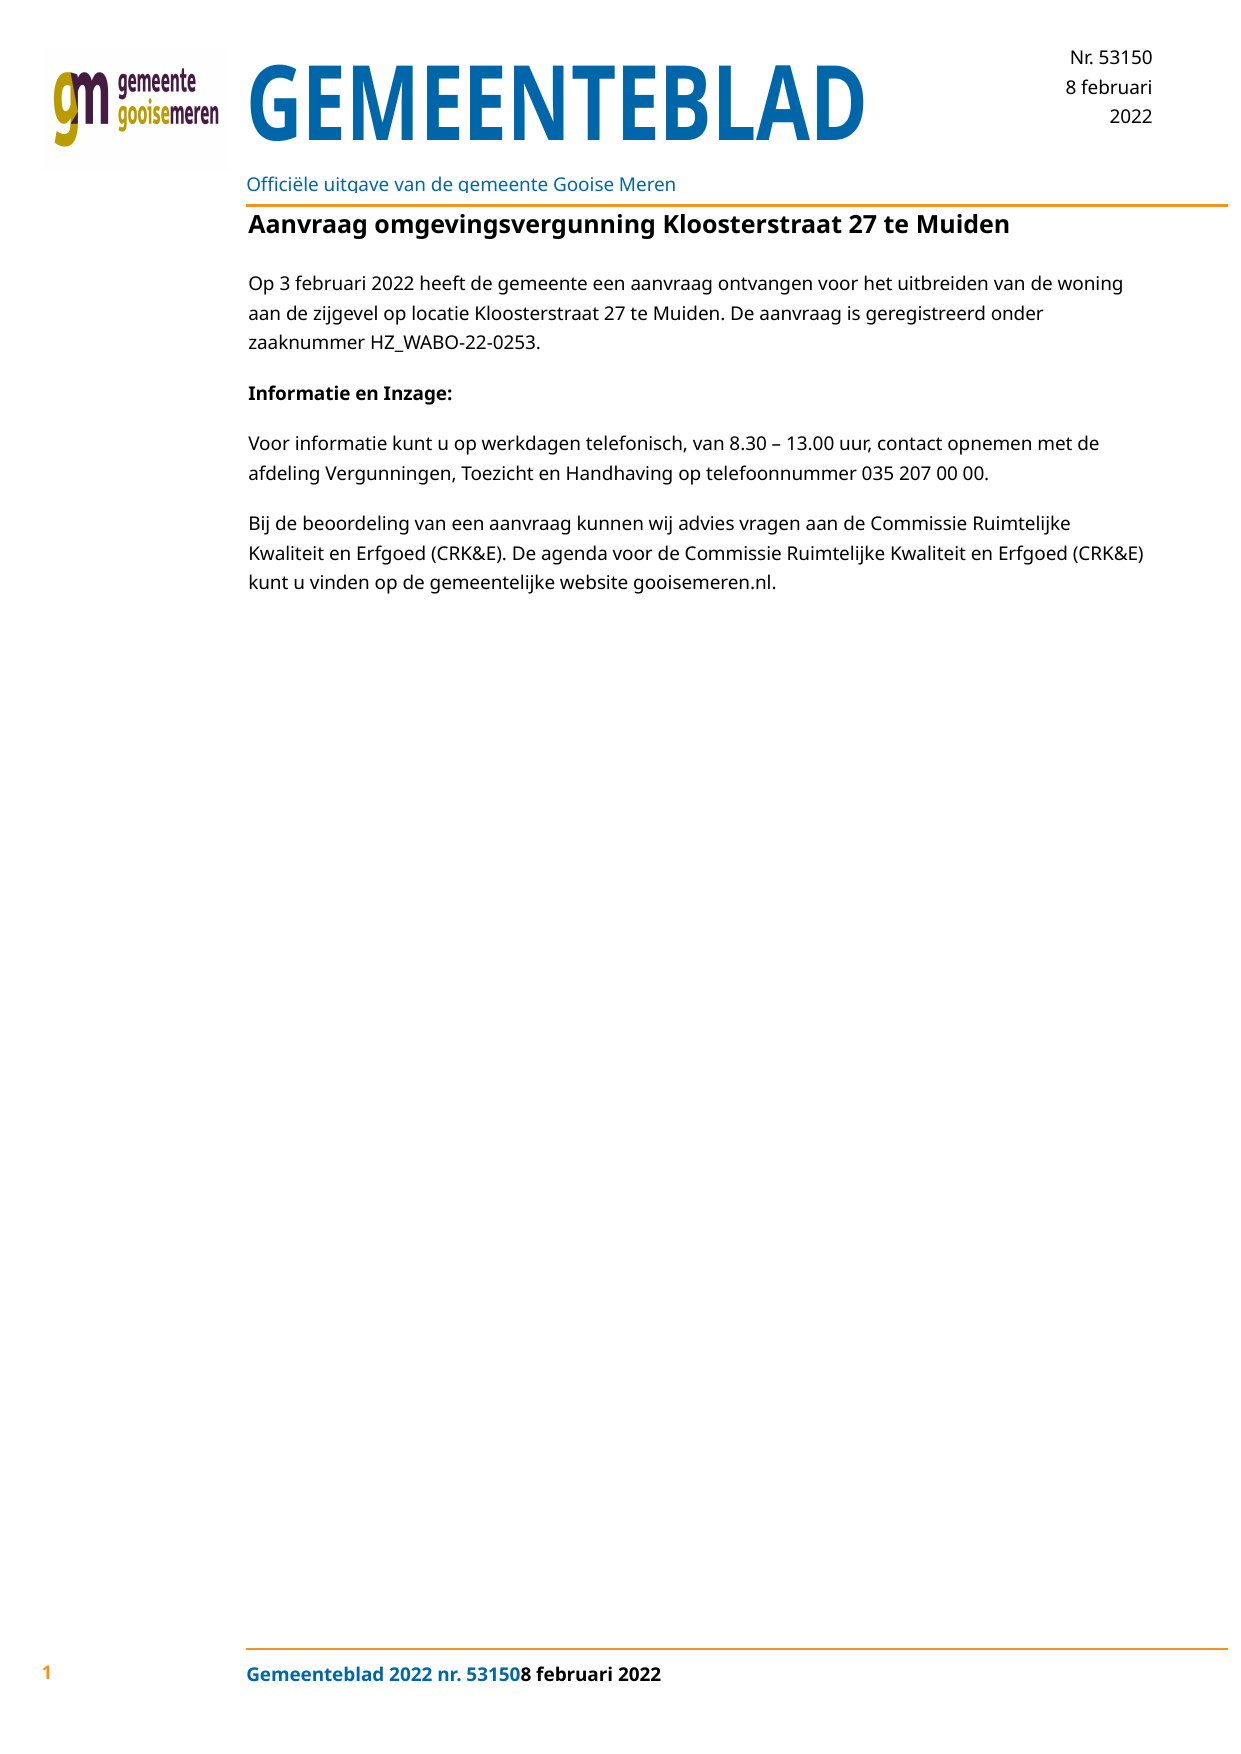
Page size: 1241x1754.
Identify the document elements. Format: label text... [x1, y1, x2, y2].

text Bij de beoordeling van een aanvraag kunnen wij advies vragen aan de Commissie Ruimtelijke Kwaliteit en Erfgoed (CRK&E). De agenda voor de Commissie Ruimtelijke Kwaliteit en Erfgoed (CRK&E) kunt u vinden op de gemeentelijke website gooisemeren.nl. [248, 510, 1152, 595]
text Op 3 februari 2022 heeft de gemeente een aanvraag ontvangen voor het uitbreiden van de woning aan de zijgevel op locatie Kloosterstraat 27 te Muiden. De aanvraag is geregistreerd onder zaaknummer HZ_WABO-22-0253. [248, 270, 1152, 355]
picture [41, 47, 231, 172]
text Aanvraag omgevingsvergunning Kloosterstraat 27 te Muiden [248, 207, 1152, 241]
text Voor informatie kunt u op werkdagen telefonisch, van 8.30 – 13.00 uur, contact opnemen met de afdeling Vergunningen, Toezicht en Handhaving op telefoonnummer 035 207 00 00. [248, 430, 1152, 486]
text Informatie en Inzage: [248, 380, 1152, 406]
